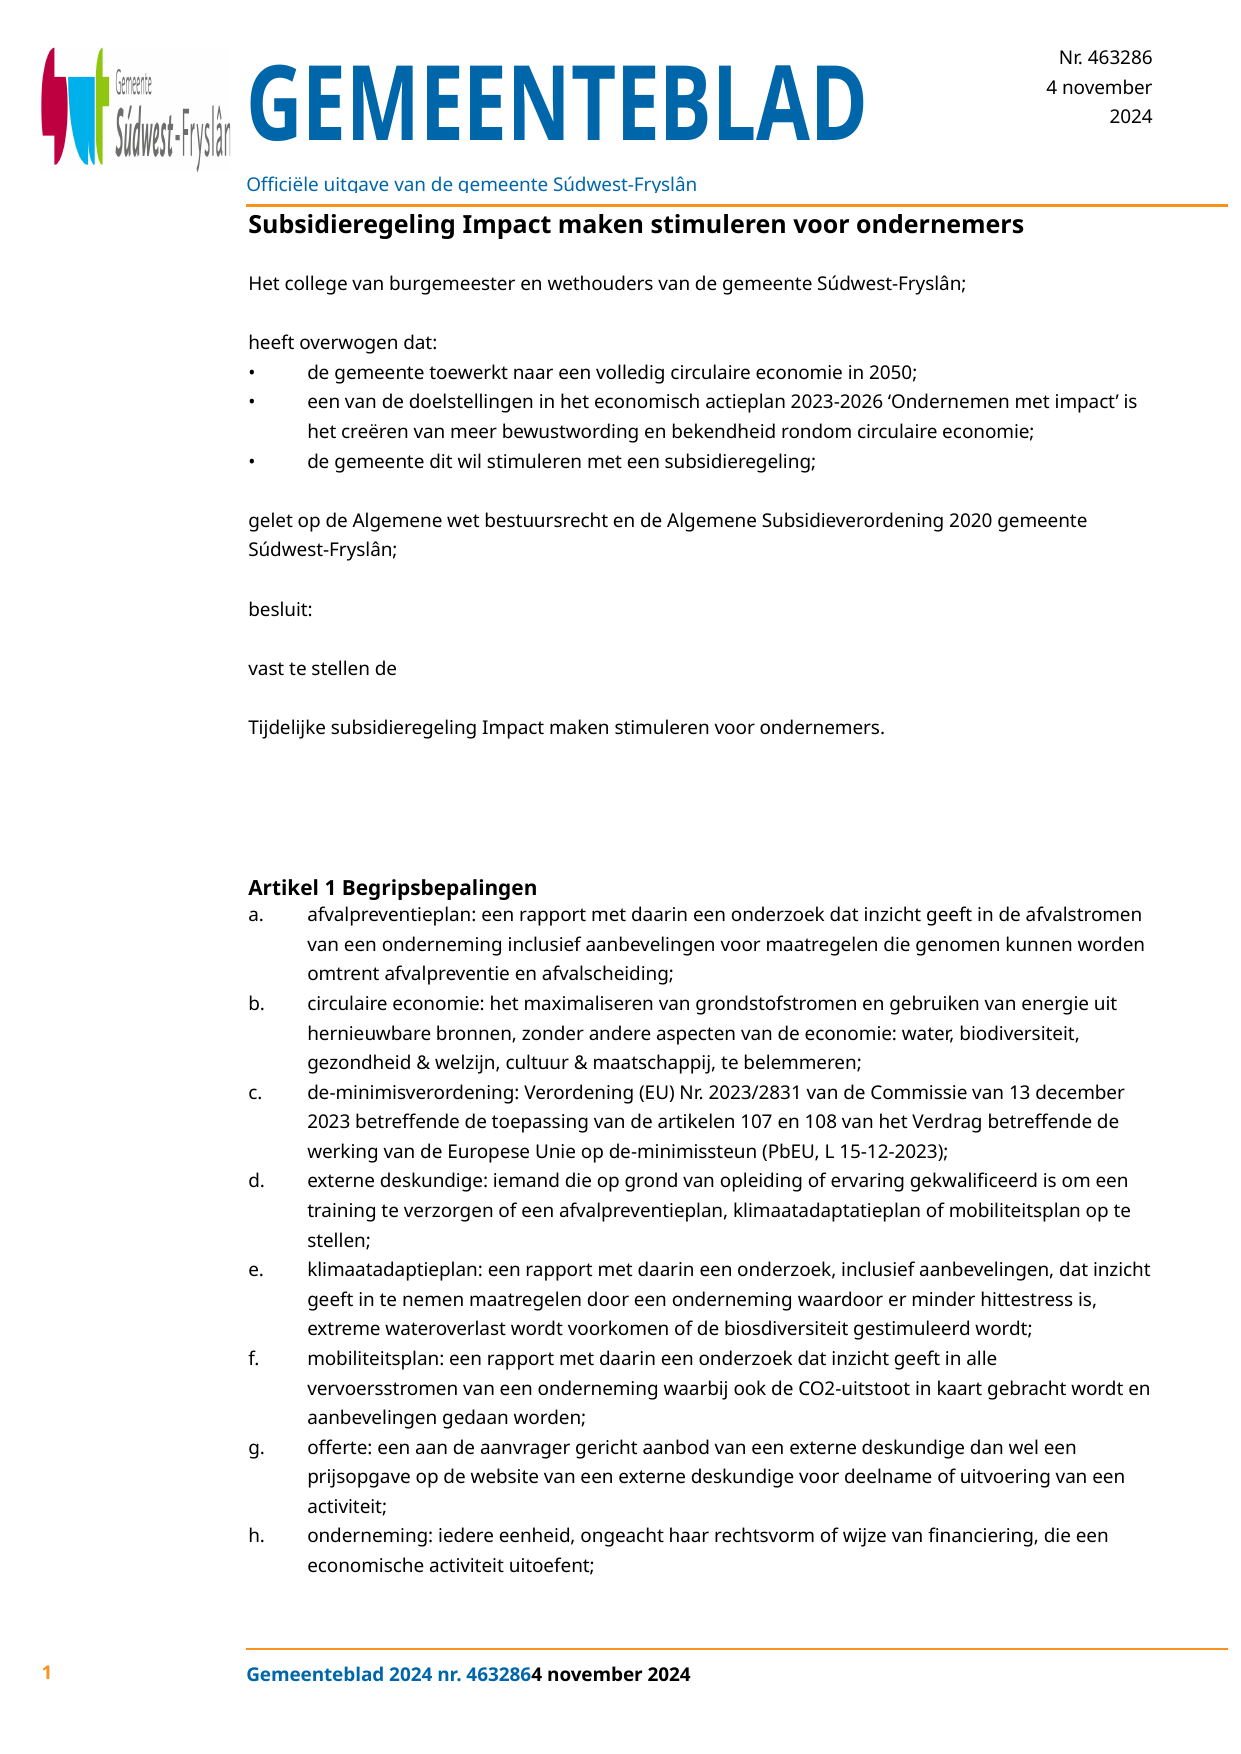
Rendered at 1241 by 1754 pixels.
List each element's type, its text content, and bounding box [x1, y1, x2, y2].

text besluit: [248, 596, 1152, 621]
text Artikel 1 Begripsbepalingen [248, 873, 1152, 901]
list afvalpreventieplan: een rapport met daarin een onderzoek dat inzicht geeft in de afvalstromen van een onderneming inclusief aanbevelingen voor maatregelen die genomen kunnen worden omtrent afvalpreventie en afvalscheiding; [248, 901, 1152, 986]
list onderneming: iedere eenheid, ongeacht haar rechtsvorm of wijze van financiering, die een economische activiteit uitoefent; [248, 1523, 1152, 1578]
list de gemeente toewerkt naar een volledig circulaire economie in 2050; [248, 359, 1152, 385]
list mobiliteitsplan: een rapport met daarin een onderzoek dat inzicht geeft in alle vervoersstromen van een onderneming waarbij ook de CO2-uitstoot in kaart gebracht wordt en aanbevelingen gedaan worden; [248, 1345, 1152, 1430]
text vast te stellen de [248, 655, 1152, 681]
list een van de doelstellingen in het economisch actieplan 2023-2026 ‘Ondernemen met impact’ is het creëren van meer bewustwording en bekendheid rondom circulaire economie; [248, 389, 1152, 444]
list de-minimisverordening: Verordening (EU) Nr. 2023/2831 van de Commissie van 13 december 2023 betreffende de toepassing van de artikelen 107 en 108 van het Verdrag betreffende de werking van de Europese Unie op de-minimissteun (PbEU, L 15-12-2023); [248, 1079, 1152, 1164]
text Subsidieregeling Impact maken stimuleren voor ondernemers [248, 207, 1152, 241]
list de gemeente dit wil stimuleren met een subsidieregeling; [248, 448, 1152, 473]
list circulaire economie: het maximaliseren van grondstofstromen en gebruiken van energie uit hernieuwbare bronnen, zonder andere aspecten van de economie: water, biodiversiteit, gezondheid & welzijn, cultuur & maatschappij, te belemmeren; [248, 990, 1152, 1075]
text Tijdelijke subsidieregeling Impact maken stimuleren voor ondernemers. [248, 714, 1152, 740]
list externe deskundige: iemand die op grond van opleiding of ervaring gekwalificeerd is om een training te verzorgen of een afvalpreventieplan, klimaatadaptatieplan of mobiliteitsplan op te stellen; [248, 1168, 1152, 1252]
list offerte: een aan de aanvrager gericht aanbod van een externe deskundige dan wel een prijsopgave op de website van een externe deskundige voor deelname of uitvoering van een activiteit; [248, 1434, 1152, 1519]
picture [41, 47, 231, 172]
list klimaatadaptieplan: een rapport met daarin een onderzoek, inclusief aanbevelingen, dat inzicht geeft in te nemen maatregelen door een onderneming waardoor er minder hittestress is, extreme wateroverlast wordt voorkomen of de biosdiversiteit gestimuleerd wordt; [248, 1256, 1152, 1341]
text Het college van burgemeester en wethouders van de gemeente Súdwest-Fryslân; [248, 270, 1152, 296]
text heeft overwogen dat: [248, 329, 1152, 355]
text gelet op de Algemene wet bestuursrecht en de Algemene Subsidieverordening 2020 gemeente Súdwest-Fryslân; [248, 507, 1152, 562]
